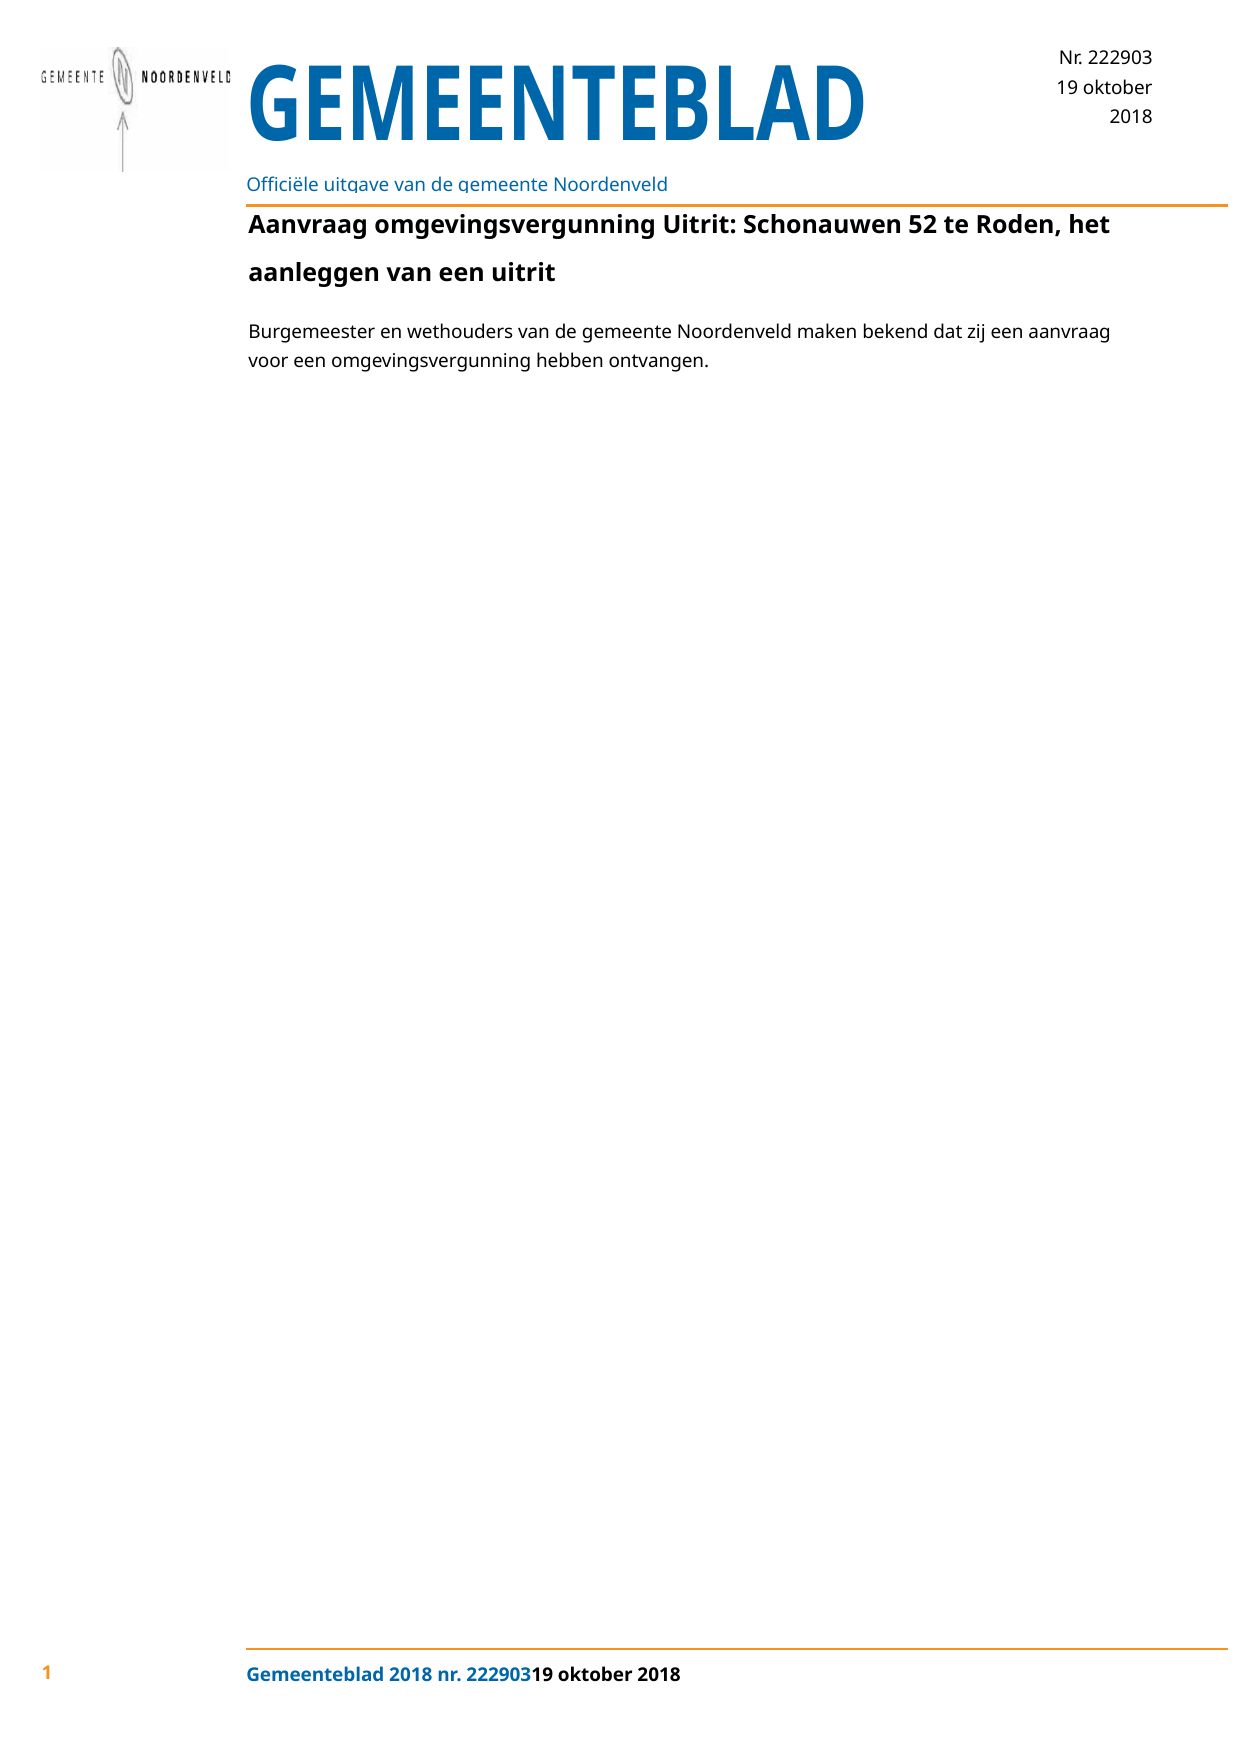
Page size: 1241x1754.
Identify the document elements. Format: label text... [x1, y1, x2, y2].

picture [41, 47, 231, 172]
text Burgemeester en wethouders van de gemeente Noordenveld maken bekend dat zij een aanvraag voor een omgevingsvergunning hebben ontvangen. [248, 318, 1152, 373]
text Aanvraag omgevingsvergunning Uitrit: Schonauwen 52 te Roden, het aanleggen van een uitrit [248, 207, 1152, 288]
